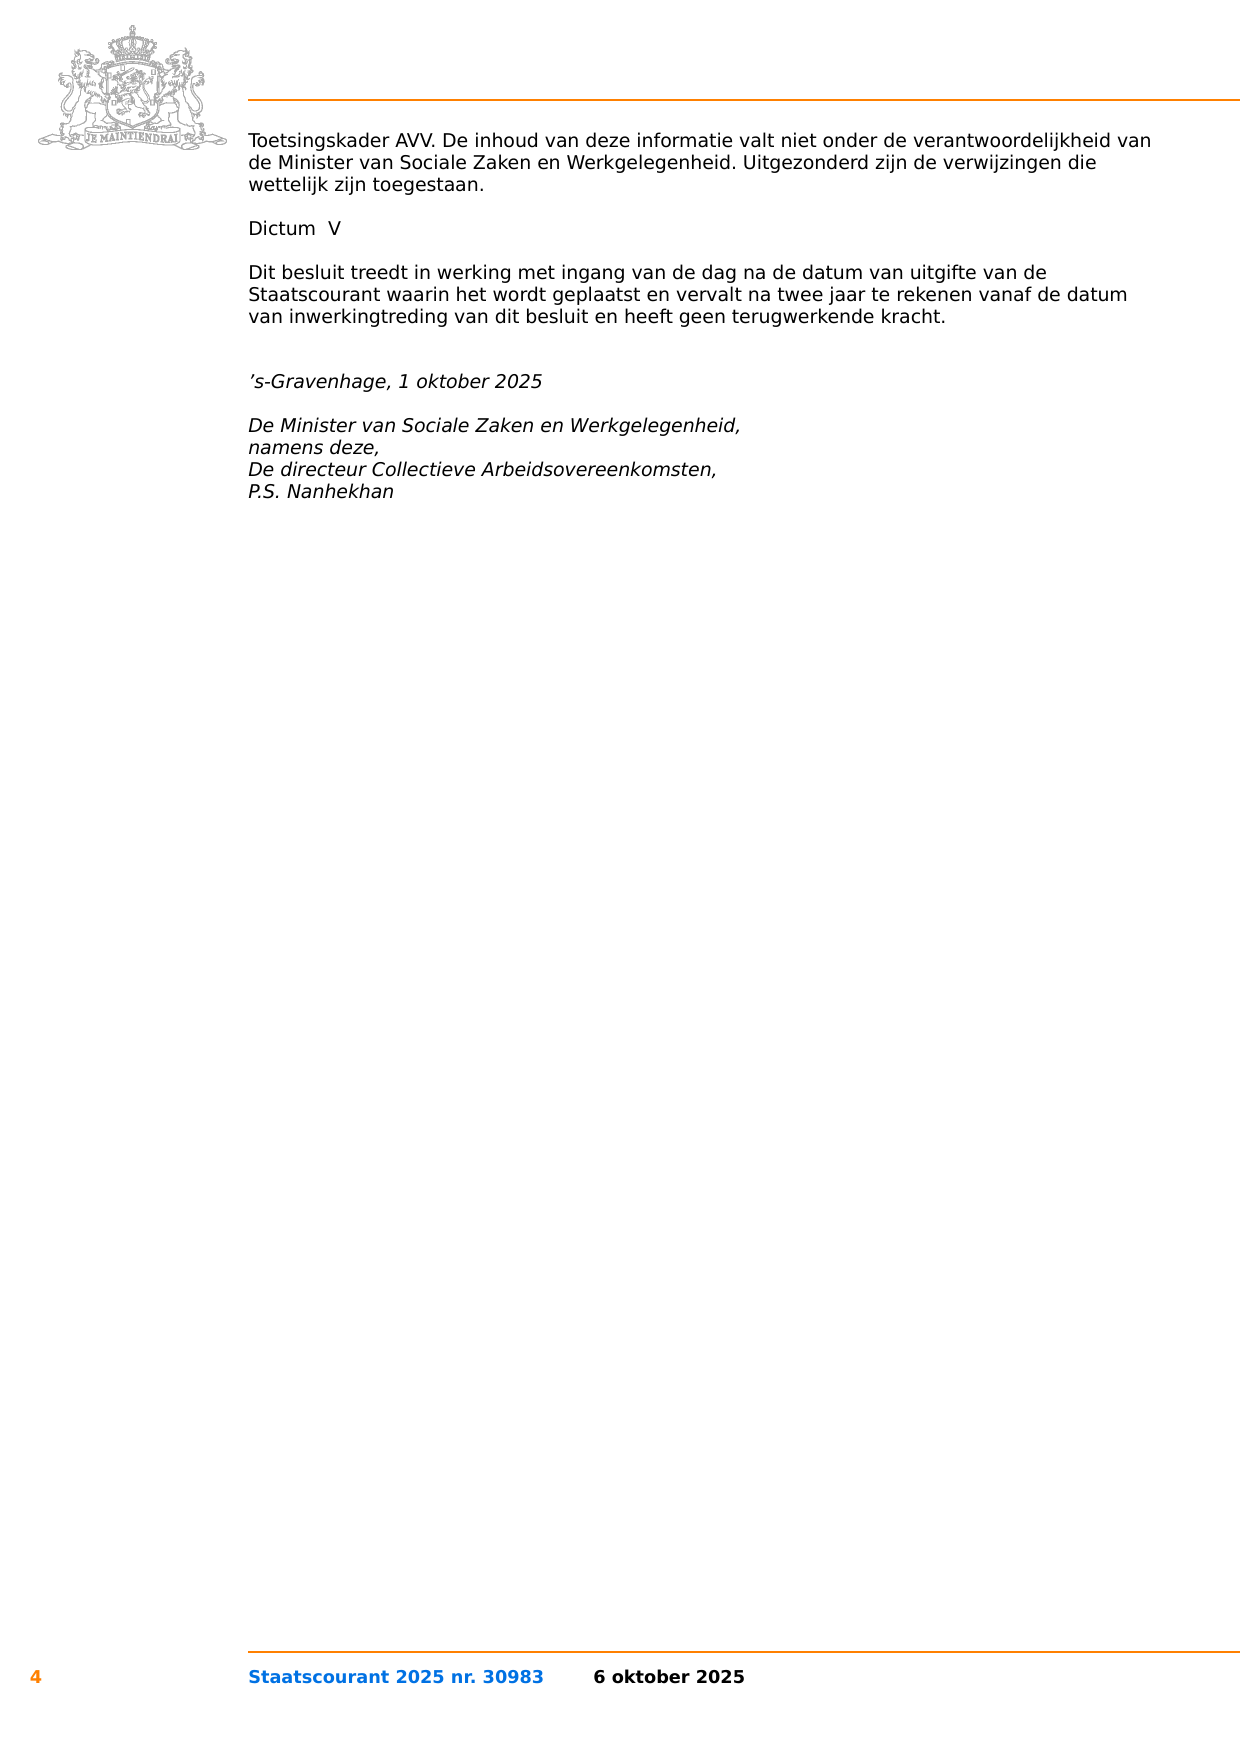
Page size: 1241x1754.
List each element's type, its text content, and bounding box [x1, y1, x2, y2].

text ’s-Gravenhage, 1 oktober 2025 [248, 371, 1163, 393]
text Dit besluit treedt in werking met ingang van de dag na de datum van uitgifte van de Staatscourant waarin het wordt geplaatst en vervalt na twee jaar te rekenen vanaf de datum van inwerkingtreding van dit besluit en heeft geen terugwerkende kracht. [248, 262, 1163, 327]
text Toetsingskader AVV. De inhoud van deze informatie valt niet onder de verantwoordelijkheid van de Minister van Sociale Zaken en Werkgelegenheid. Uitgezonderd zijn de verwijzingen die wettelijk zijn toegestaan. [248, 130, 1163, 196]
text Dictum V [248, 218, 1163, 240]
text De Minister van Sociale Zaken en Werkgelegenheid, namens deze, De directeur Collectieve Arbeidsovereenkomsten, P.S. Nanhekhan [248, 415, 1163, 503]
picture [38, 25, 227, 150]
